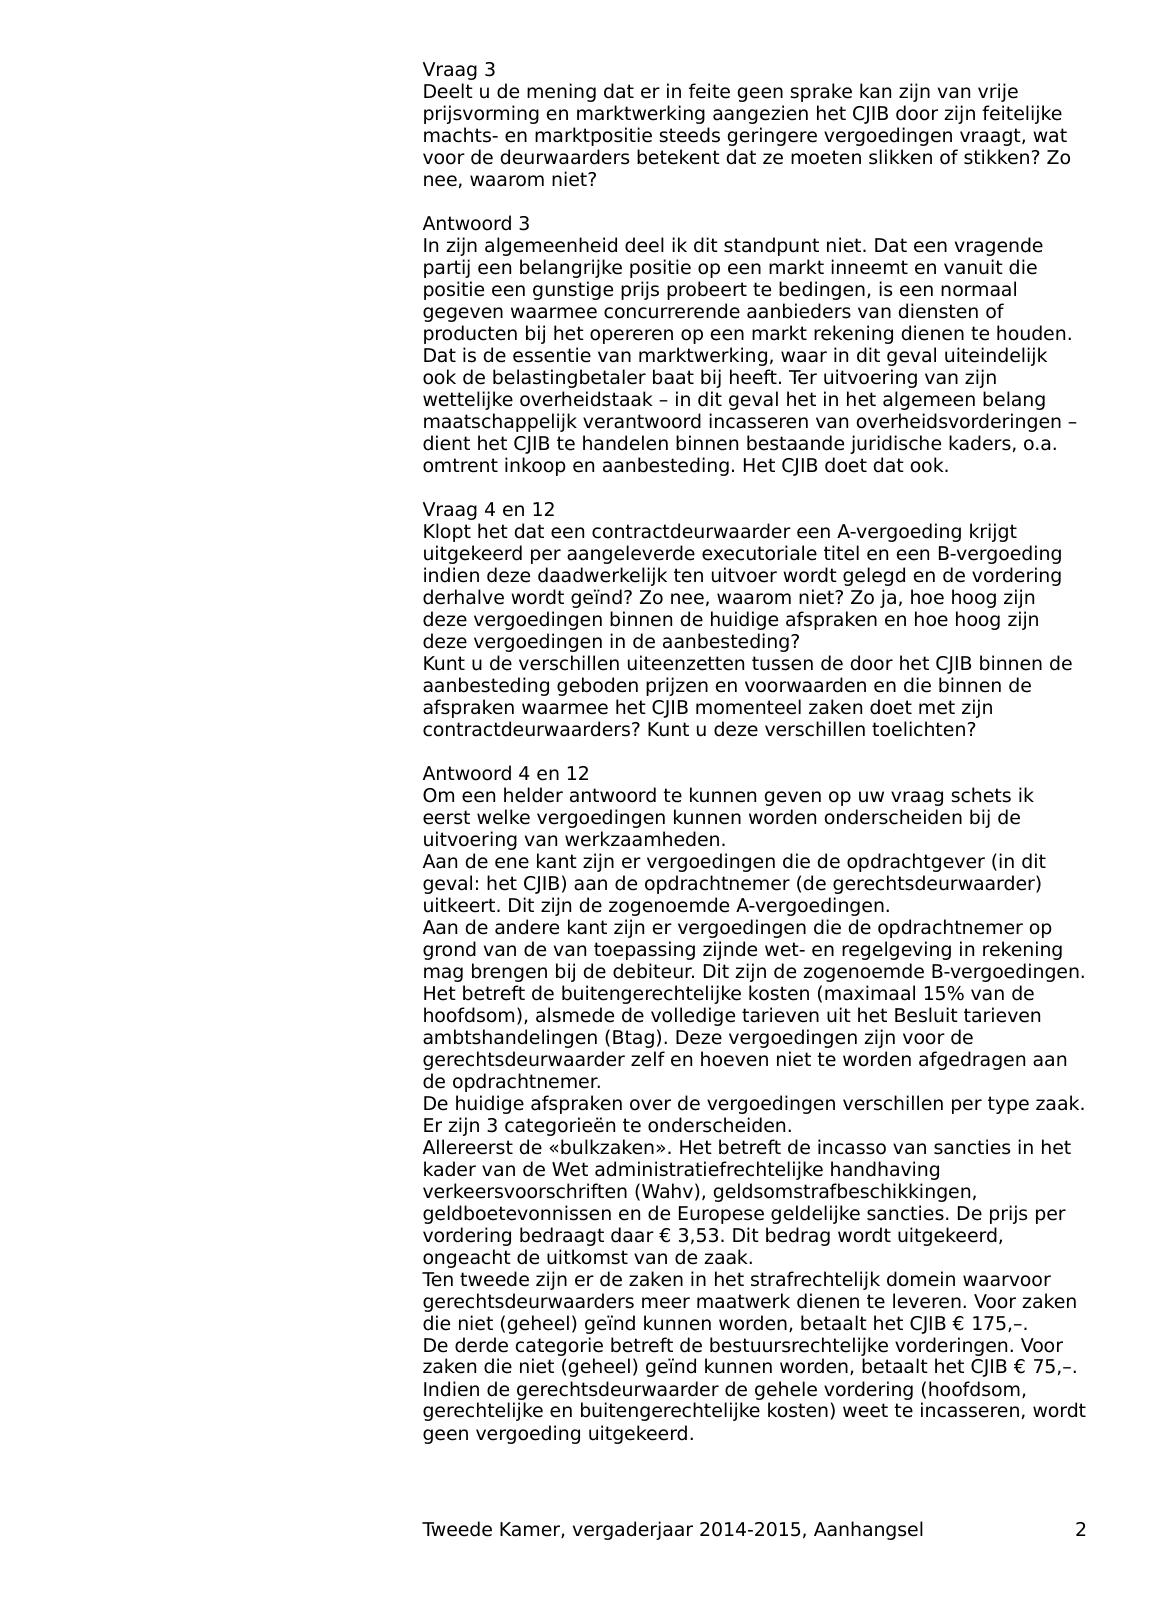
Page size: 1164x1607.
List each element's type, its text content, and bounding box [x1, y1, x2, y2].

text Aan de ene kant zijn er vergoedingen die de opdrachtgever (in dit geval: het CJIB) aan de opdrachtnemer (de gerechtsdeurwaarder) uitkeert. Dit zijn de zogenoemde A-vergoedingen. [422, 851, 1087, 917]
text De derde categorie betreft de bestuursrechtelijke vorderingen. Voor zaken die niet (geheel) geïnd kunnen worden, betaalt het CJIB € 75,–. Indien de gerechtsdeurwaarder de gehele vordering (hoofdsom, gerechtelijke en buitengerechtelijke kosten) weet te incasseren, wordt geen vergoeding uitgekeerd. [422, 1334, 1087, 1444]
text Antwoord 4 en 12 [422, 763, 1087, 785]
text Om een helder antwoord te kunnen geven op uw vraag schets ik eerst welke vergoedingen kunnen worden onderscheiden bij de uitvoering van werkzaamheden. [422, 785, 1087, 851]
text Aan de andere kant zijn er vergoedingen die de opdrachtnemer op grond van de van toepassing zijnde wet- en regelgeving in rekening mag brengen bij de debiteur. Dit zijn de zogenoemde B-vergoedingen. Het betreft de buitengerechtelijke kosten (maximaal 15% van de hoofdsom), alsmede de volledige tarieven uit het Besluit tarieven ambtshandelingen (Btag). Deze vergoedingen zijn voor de gerechtsdeurwaarder zelf en hoeven niet te worden afgedragen aan de opdrachtnemer. [422, 917, 1087, 1093]
text Klopt het dat een contractdeurwaarder een A-vergoeding krijgt uitgekeerd per aangeleverde executoriale titel en een B-vergoeding indien deze daadwerkelijk ten uitvoer wordt gelegd en de vordering derhalve wordt geïnd? Zo nee, waarom niet? Zo ja, hoe hoog zijn deze vergoedingen binnen de huidige afspraken en hoe hoog zijn deze vergoedingen in de aanbesteding? [422, 521, 1087, 653]
text Vraag 3 [422, 59, 1087, 81]
text Ten tweede zijn er de zaken in het strafrechtelijk domein waarvoor gerechtsdeurwaarders meer maatwerk dienen te leveren. Voor zaken die niet (geheel) geïnd kunnen worden, betaalt het CJIB € 175,–. [422, 1268, 1087, 1334]
text In zijn algemeenheid deel ik dit standpunt niet. Dat een vragende partij een belangrijke positie op een markt inneemt en vanuit die positie een gunstige prijs probeert te bedingen, is een normaal gegeven waarmee concurrerende aanbieders van diensten of producten bij het opereren op een markt rekening dienen te houden. Dat is de essentie van marktwerking, waar in dit geval uiteindelijk ook de belastingbetaler baat bij heeft. Ter uitvoering van zijn wettelijke overheidstaak – in dit geval het in het algemeen belang maatschappelijk verantwoord incasseren van overheidsvorderingen – dient het CJIB te handelen binnen bestaande juridische kaders, o.a. omtrent inkoop en aanbesteding. Het CJIB doet dat ook. [422, 235, 1087, 477]
text Allereerst de «bulkzaken». Het betreft de incasso van sancties in het kader van de Wet administratiefrechtelijke handhaving verkeersvoorschriften (Wahv), geldsomstrafbeschikkingen, geldboetevonnissen en de Europese geldelijke sancties. De prijs per vordering bedraagt daar € 3,53. Dit bedrag wordt uitgekeerd, ongeacht de uitkomst van de zaak. [422, 1137, 1087, 1268]
text Vraag 4 en 12 [422, 499, 1087, 521]
text Antwoord 3 [422, 213, 1087, 235]
text Kunt u de verschillen uiteenzetten tussen de door het CJIB binnen de aanbesteding geboden prijzen en voorwaarden en die binnen de afspraken waarmee het CJIB momenteel zaken doet met zijn contractdeurwaarders? Kunt u deze verschillen toelichten? [422, 653, 1087, 741]
text De huidige afspraken over de vergoedingen verschillen per type zaak. Er zijn 3 categorieën te onderscheiden. [422, 1093, 1087, 1137]
text Deelt u de mening dat er in feite geen sprake kan zijn van vrije prijsvorming en marktwerking aangezien het CJIB door zijn feitelijke machts- en marktpositie steeds geringere vergoedingen vraagt, wat voor de deurwaarders betekent dat ze moeten slikken of stikken? Zo nee, waarom niet? [422, 81, 1087, 191]
